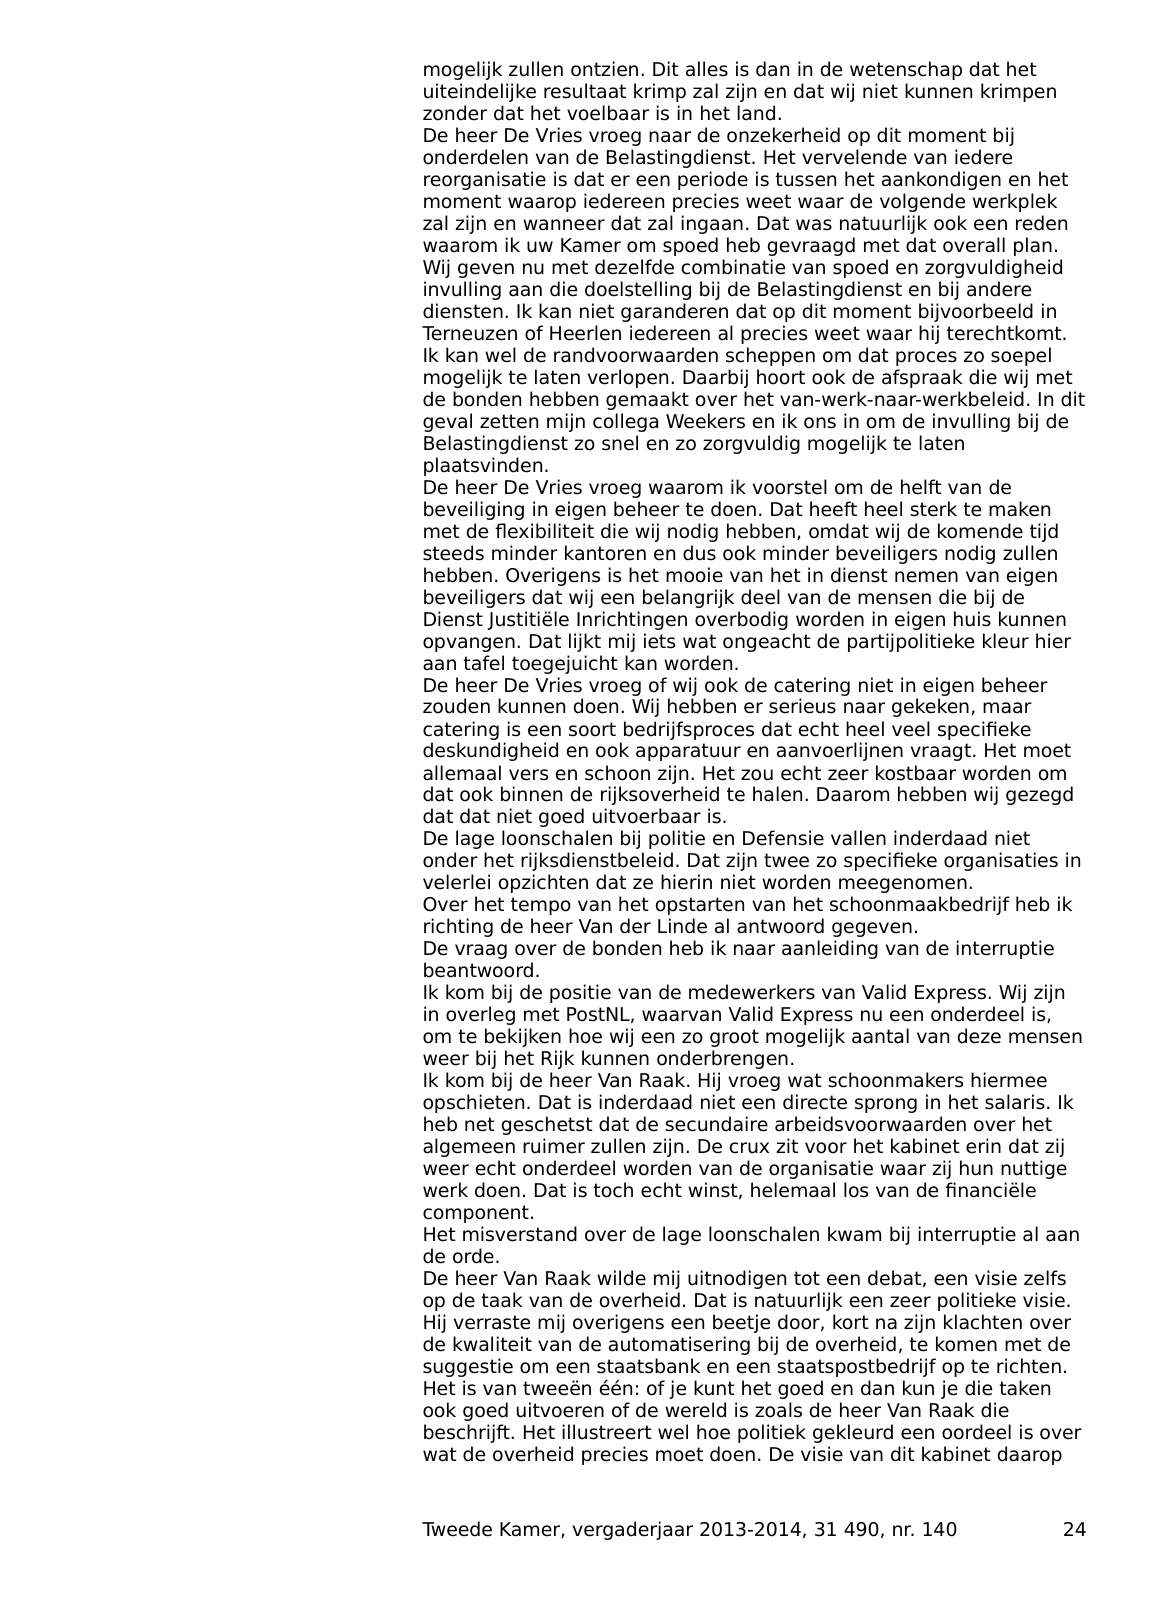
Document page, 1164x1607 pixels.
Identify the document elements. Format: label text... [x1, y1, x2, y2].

text mogelijk zullen ontzien. Dit alles is dan in de wetenschap dat het uiteindelijke resultaat krimp zal zijn en dat wij niet kunnen krimpen zonder dat het voelbaar is in het land. [422, 59, 1087, 125]
text Het misverstand over de lage loonschalen kwam bij interruptie al aan de orde. [422, 1224, 1087, 1268]
text Ik kom bij de positie van de medewerkers van Valid Express. Wij zijn in overleg met PostNL, waarvan Valid Express nu een onderdeel is, om te bekijken hoe wij een zo groot mogelijk aantal van deze mensen weer bij het Rijk kunnen onderbrengen. [422, 982, 1087, 1070]
text Ik kom bij de heer Van Raak. Hij vroeg wat schoonmakers hiermee opschieten. Dat is inderdaad niet een directe sprong in het salaris. Ik heb net geschetst dat de secundaire arbeidsvoorwaarden over het algemeen ruimer zullen zijn. De crux zit voor het kabinet erin dat zij weer echt onderdeel worden van de organisatie waar zij hun nuttige werk doen. Dat is toch echt winst, helemaal los van de financiële component. [422, 1070, 1087, 1224]
text De lage loonschalen bij politie en Defensie vallen inderdaad niet onder het rijksdienstbeleid. Dat zijn twee zo specifieke organisaties in velerlei opzichten dat ze hierin niet worden meegenomen. [422, 828, 1087, 894]
text Over het tempo van het opstarten van het schoonmaakbedrijf heb ik richting de heer Van der Linde al antwoord gegeven. [422, 894, 1087, 938]
text De heer De Vries vroeg of wij ook de catering niet in eigen beheer zouden kunnen doen. Wij hebben er serieus naar gekeken, maar catering is een soort bedrijfsproces dat echt heel veel specifieke deskundigheid en ook apparatuur en aanvoerlijnen vraagt. Het moet allemaal vers en schoon zijn. Het zou echt zeer kostbaar worden om dat ook binnen de rijksoverheid te halen. Daarom hebben wij gezegd dat dat niet goed uitvoerbaar is. [422, 674, 1087, 828]
text De vraag over de bonden heb ik naar aanleiding van de interruptie beantwoord. [422, 938, 1087, 982]
text De heer De Vries vroeg naar de onzekerheid op dit moment bij onderdelen van de Belastingdienst. Het vervelende van iedere reorganisatie is dat er een periode is tussen het aankondigen en het moment waarop iedereen precies weet waar de volgende werkplek zal zijn en wanneer dat zal ingaan. Dat was natuurlijk ook een reden waarom ik uw Kamer om spoed heb gevraagd met dat overall plan. Wij geven nu met dezelfde combinatie van spoed en zorgvuldigheid invulling aan die doelstelling bij de Belastingdienst en bij andere diensten. Ik kan niet garanderen dat op dit moment bijvoorbeeld in Terneuzen of Heerlen iedereen al precies weet waar hij terechtkomt. Ik kan wel de randvoorwaarden scheppen om dat proces zo soepel mogelijk te laten verlopen. Daarbij hoort ook de afspraak die wij met de bonden hebben gemaakt over het van-werk-naar-werkbeleid. In dit geval zetten mijn collega Weekers en ik ons in om de invulling bij de Belastingdienst zo snel en zo zorgvuldig mogelijk te laten plaatsvinden. [422, 125, 1087, 477]
text De heer Van Raak wilde mij uitnodigen tot een debat, een visie zelfs op de taak van de overheid. Dat is natuurlijk een zeer politieke visie. Hij verraste mij overigens een beetje door, kort na zijn klachten over de kwaliteit van de automatisering bij de overheid, te komen met de suggestie om een staatsbank en een staatspostbedrijf op te richten. Het is van tweeën één: of je kunt het goed en dan kun je die taken ook goed uitvoeren of de wereld is zoals de heer Van Raak die beschrijft. Het illustreert wel hoe politiek gekleurd een oordeel is over wat de overheid precies moet doen. De visie van dit kabinet daarop [422, 1268, 1087, 1466]
text De heer De Vries vroeg waarom ik voorstel om de helft van de beveiliging in eigen beheer te doen. Dat heeft heel sterk te maken met de flexibiliteit die wij nodig hebben, omdat wij de komende tijd steeds minder kantoren en dus ook minder beveiligers nodig zullen hebben. Overigens is het mooie van het in dienst nemen van eigen beveiligers dat wij een belangrijk deel van de mensen die bij de Dienst Justitiële Inrichtingen overbodig worden in eigen huis kunnen opvangen. Dat lijkt mij iets wat ongeacht de partijpolitieke kleur hier aan tafel toegejuicht kan worden. [422, 477, 1087, 674]
